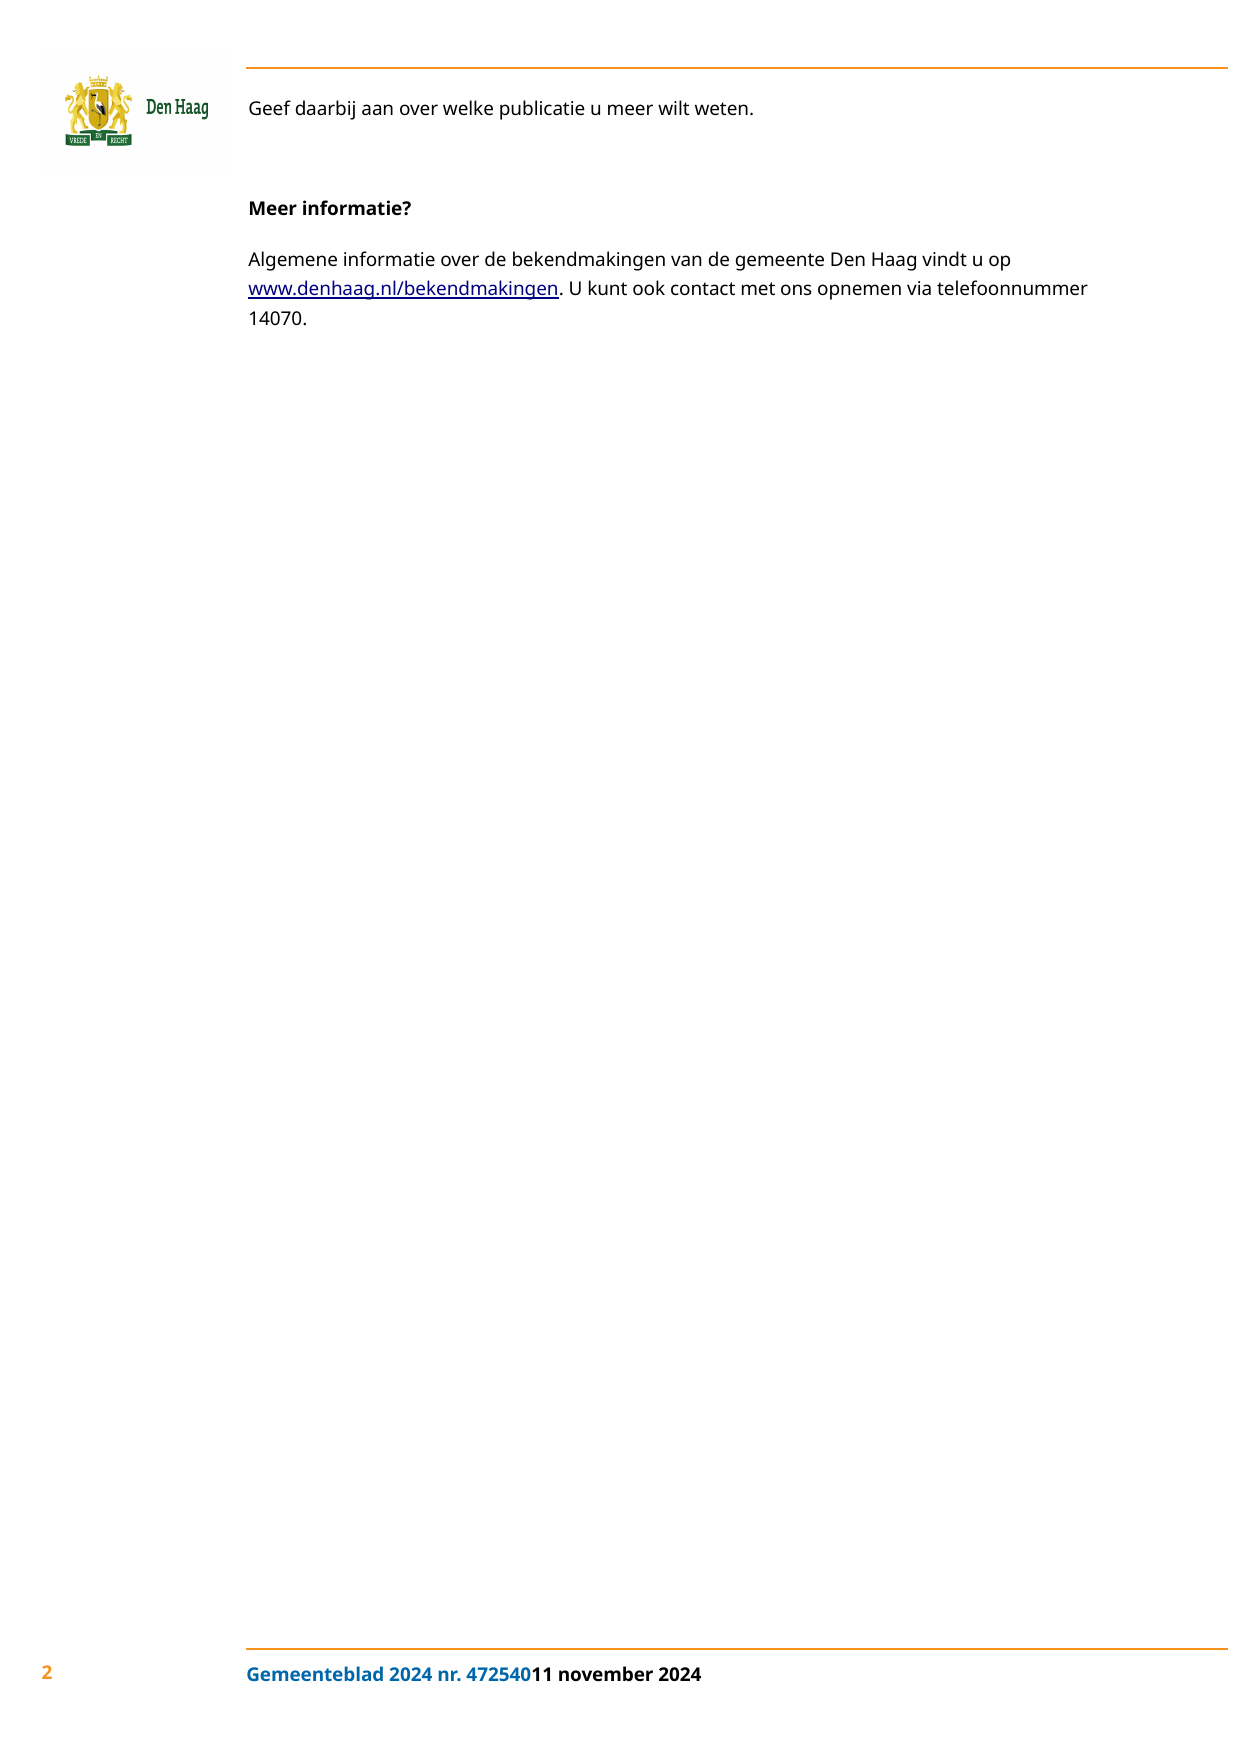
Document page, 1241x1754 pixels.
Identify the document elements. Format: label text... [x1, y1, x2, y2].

text Algemene informatie over de bekendmakingen van de gemeente Den Haag vindt u op www.denhaag.nl/bekendmakingen. U kunt ook contact met ons opnemen via telefoonnummer 14070. [248, 246, 1152, 331]
text Geef daarbij aan over welke publicatie u meer wilt weten. [248, 95, 1152, 121]
text Meer informatie? [248, 196, 1152, 221]
picture [41, 47, 231, 172]
